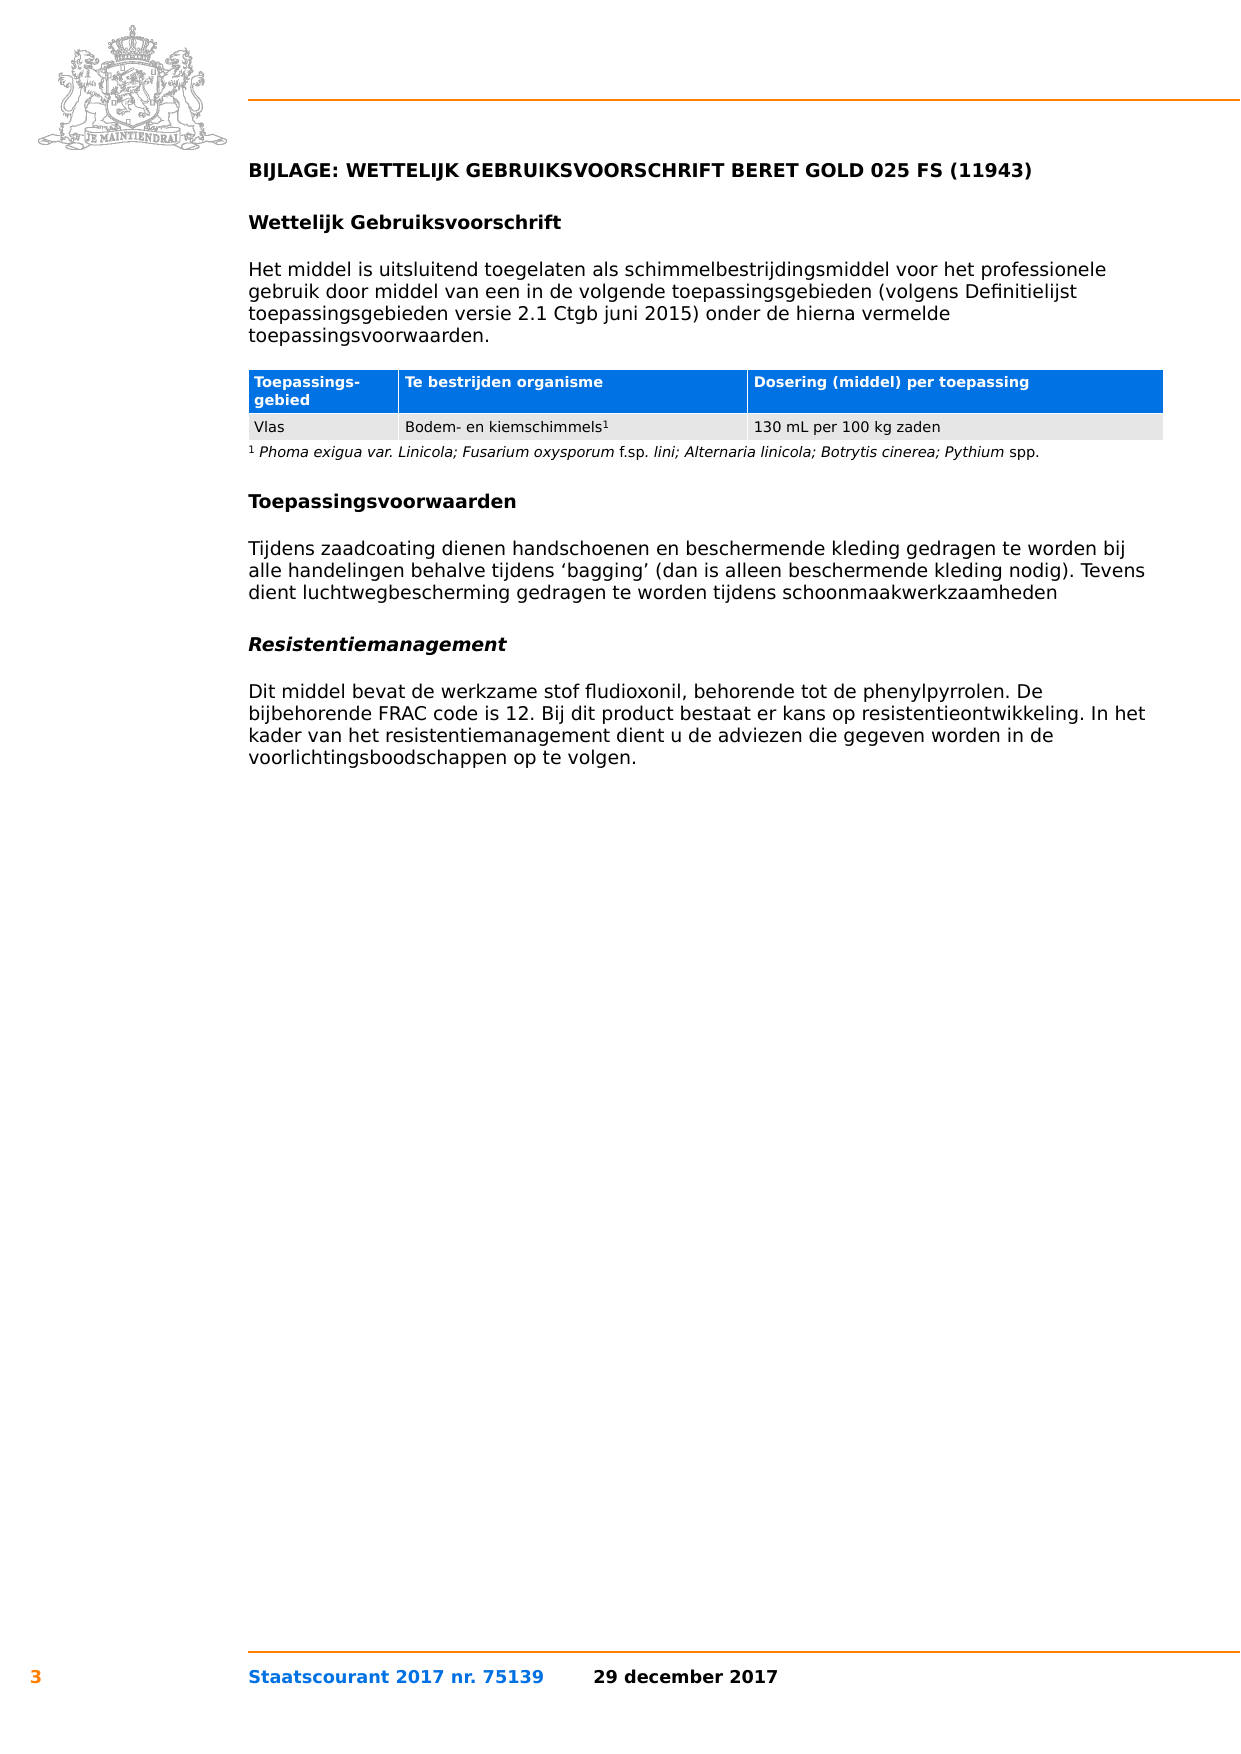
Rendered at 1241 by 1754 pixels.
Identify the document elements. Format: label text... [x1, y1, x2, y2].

subtitle BIJLAGE: WETTELIJK GEBRUIKSVOORSCHRIFT BERET GOLD 025 FS (11943) [248, 160, 1163, 182]
table_cell Bodem- en kiemschimmels1 [399, 414, 747, 440]
table_header Dosering (middel) per toepassing [748, 370, 1163, 413]
table_cell Vlas [249, 414, 398, 440]
table_cell 130 mL per 100 kg zaden [748, 414, 1163, 440]
table_cell 1 Phoma exigua var. Linicola; Fusarium oxysporum f.sp. lini; Alternaria linicola; Botrytis cinerea; Pythium spp. [248, 441, 1163, 461]
text Tijdens zaadcoating dienen handschoenen en beschermende kleding gedragen te worden bij alle handelingen behalve tijdens ‘bagging’ (dan is alleen beschermende kleding nodig). Tevens dient luchtwegbescherming gedragen te worden tijdens schoonmaakwerkzaamheden [248, 538, 1163, 604]
subtitle Wettelijk Gebruiksvoorschrift [248, 212, 1163, 234]
text Dit middel bevat de werkzame stof fludioxonil, behorende tot de phenylpyrrolen. De bijbehorende FRAC code is 12. Bij dit product bestaat er kans op resistentieontwikkeling. In het kader van het resistentiemanagement dient u de adviezen die gegeven worden in de voorlichtingsboodschappen op te volgen. [248, 681, 1163, 769]
picture [38, 25, 227, 150]
table_header Toepassings- gebied [249, 370, 398, 413]
subtitle Toepassingsvoorwaarden [248, 491, 1163, 513]
text Het middel is uitsluitend toegelaten als schimmelbestrijdingsmiddel voor het professionele gebruik door middel van een in de volgende toepassingsgebieden (volgens Definitielijst toepassingsgebieden versie 2.1 Ctgb juni 2015) onder de hierna vermelde toepassingsvoorwaarden. [248, 259, 1163, 347]
table_header Te bestrijden organisme [399, 370, 747, 413]
subtitle Resistentiemanagement [248, 634, 1163, 656]
